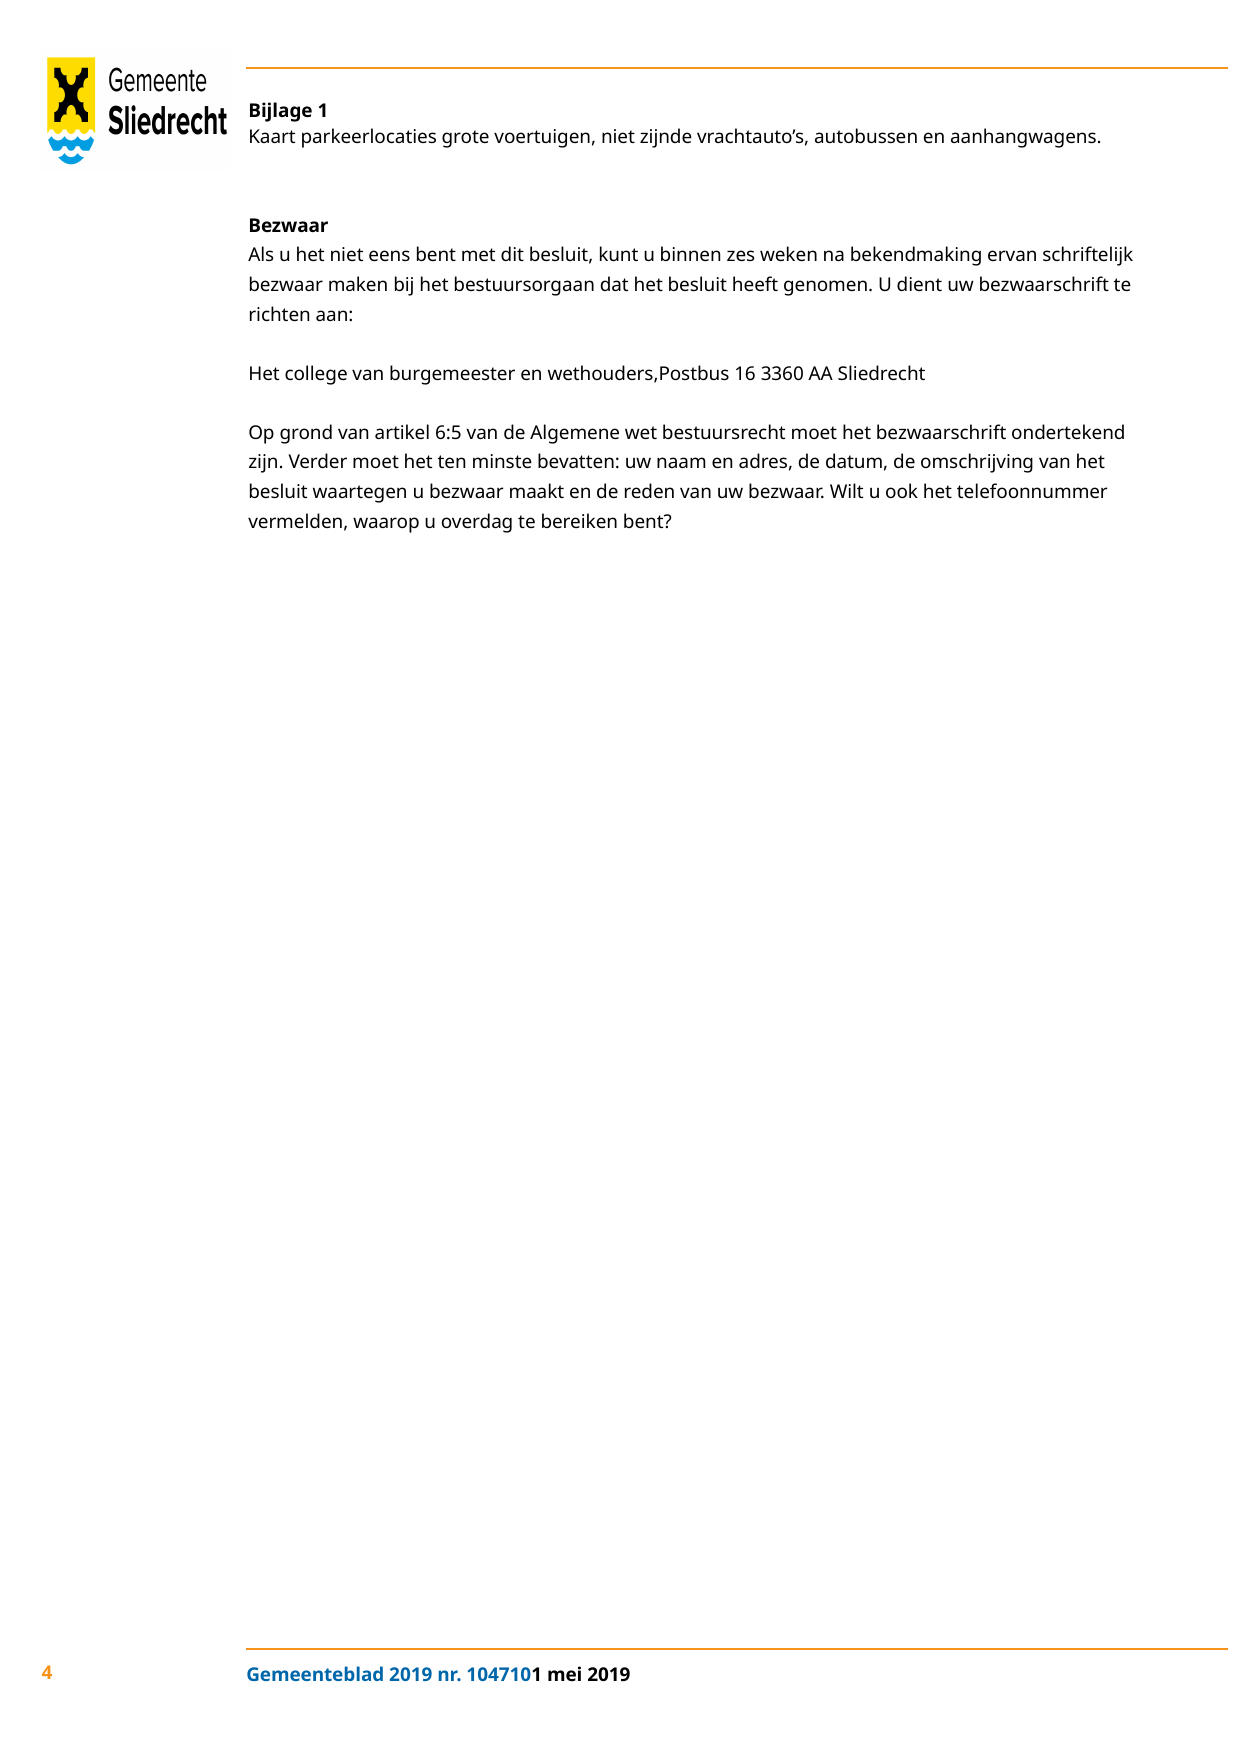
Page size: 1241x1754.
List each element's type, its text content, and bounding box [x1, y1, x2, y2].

picture [41, 47, 231, 172]
text Op grond van artikel 6:5 van de Algemene wet bestuursrecht moet het bezwaarschrift ondertekend zijn. Verder moet het ten minste bevatten: uw naam en adres, de datum, de omschrijving van het besluit waartegen u bezwaar maakt en de reden van uw bezwaar. Wilt u ook het telefoonnummer vermelden, waarop u overdag te bereiken bent? [248, 419, 1152, 534]
text Als u het niet eens bent met dit besluit, kunt u binnen zes weken na bekendmaking ervan schriftelijk bezwaar maken bij het bestuursorgaan dat het besluit heeft genomen. U dient uw bezwaarschrift te richten aan: [248, 242, 1152, 327]
text Bezwaar [248, 212, 1152, 238]
text Het college van burgemeester en wethouders,Postbus 16 3360 AA Sliedrecht [248, 360, 1152, 386]
text Kaart parkeerlocaties grote voertuigen, niet zijnde vrachtauto’s, autobussen en aanhangwagens. [248, 123, 1152, 149]
text Bijlage 1 [248, 95, 1152, 123]
